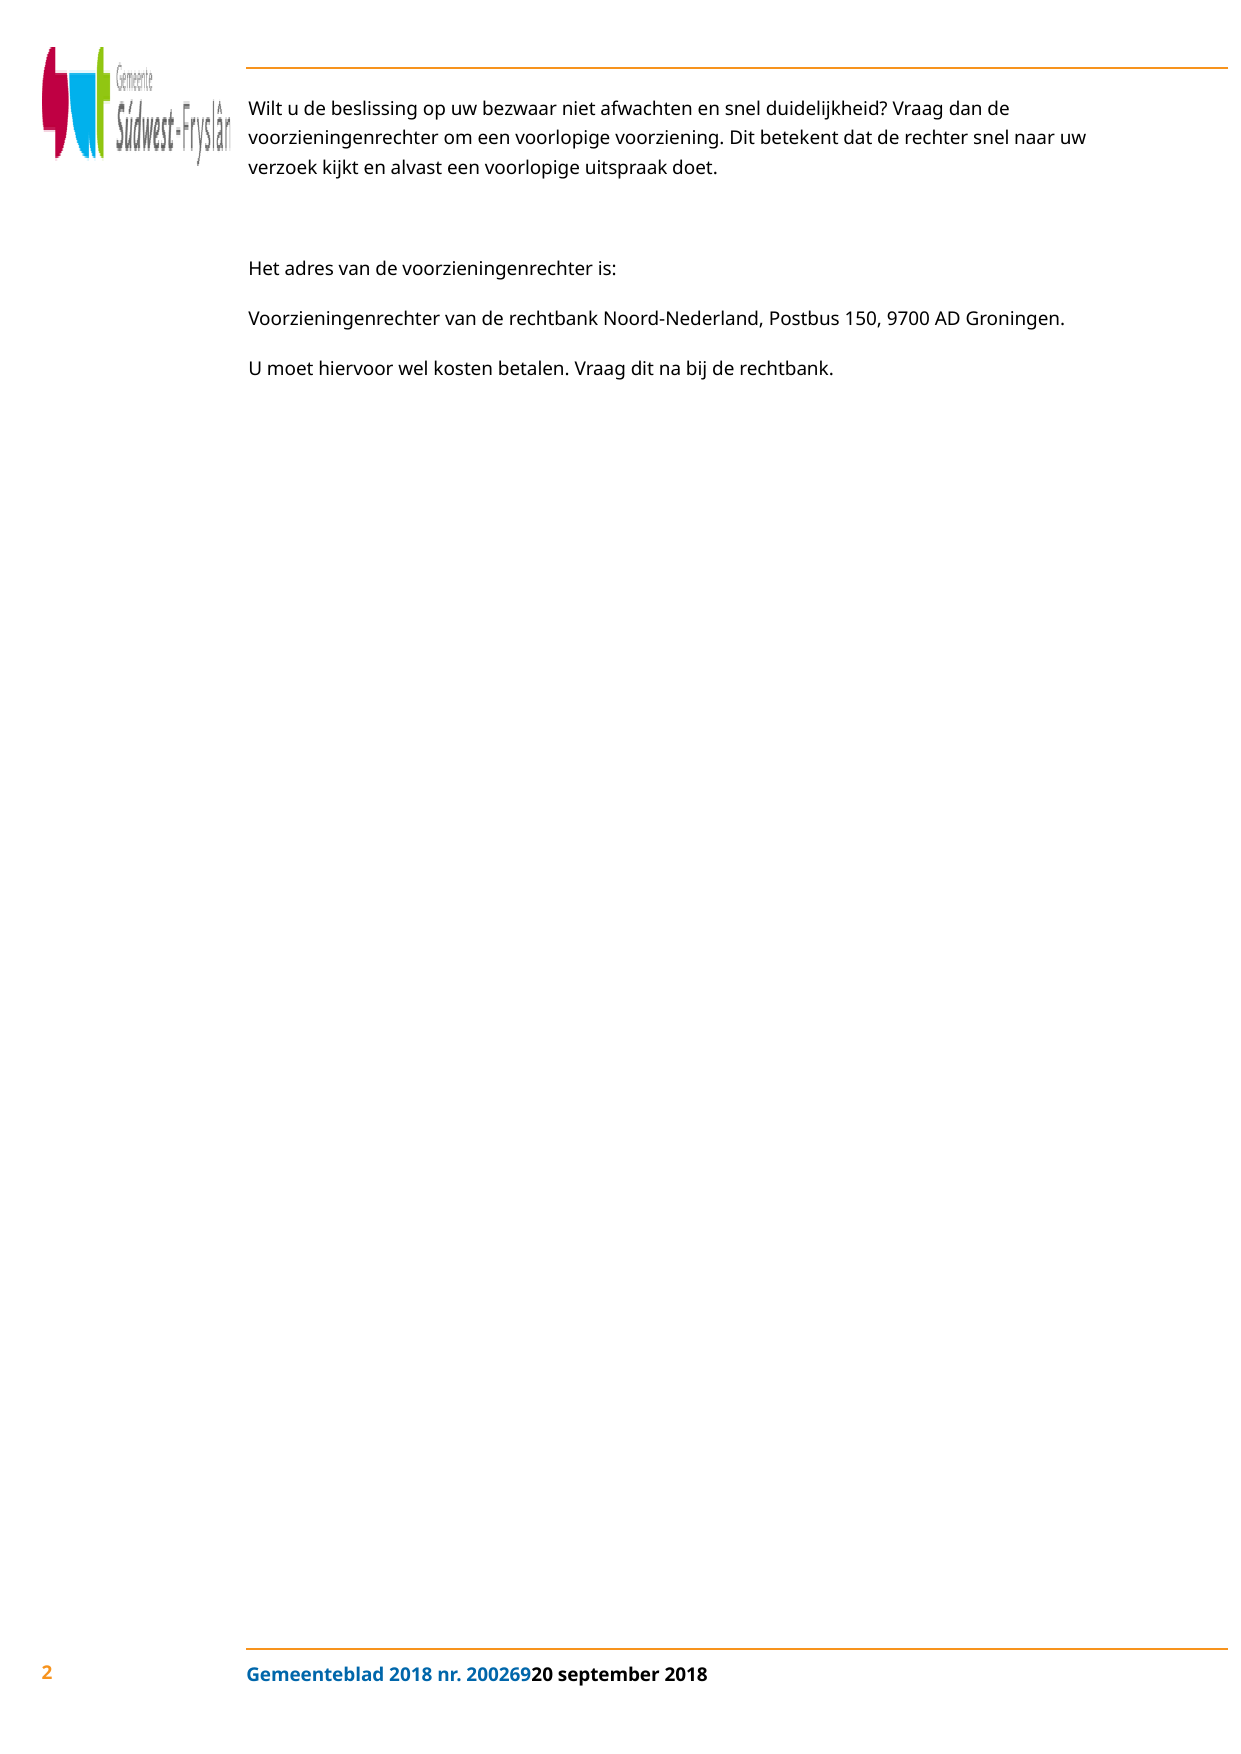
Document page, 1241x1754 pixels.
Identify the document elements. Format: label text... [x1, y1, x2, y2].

text Wilt u de beslissing op uw bezwaar niet afwachten en snel duidelijkheid? Vraag dan de voorzieningenrechter om een voorlopige voorziening. Dit betekent dat de rechter snel naar uw verzoek kijkt en alvast een voorlopige uitspraak doet. [248, 95, 1152, 180]
text Het adres van de voorzieningenrechter is: [248, 255, 1152, 281]
text Voorzieningenrechter van de rechtbank Noord-Nederland, Postbus 150, 9700 AD Groningen. [248, 305, 1152, 331]
text U moet hiervoor wel kosten betalen. Vraag dit na bij de rechtbank. [248, 356, 1152, 381]
picture [41, 47, 231, 172]
